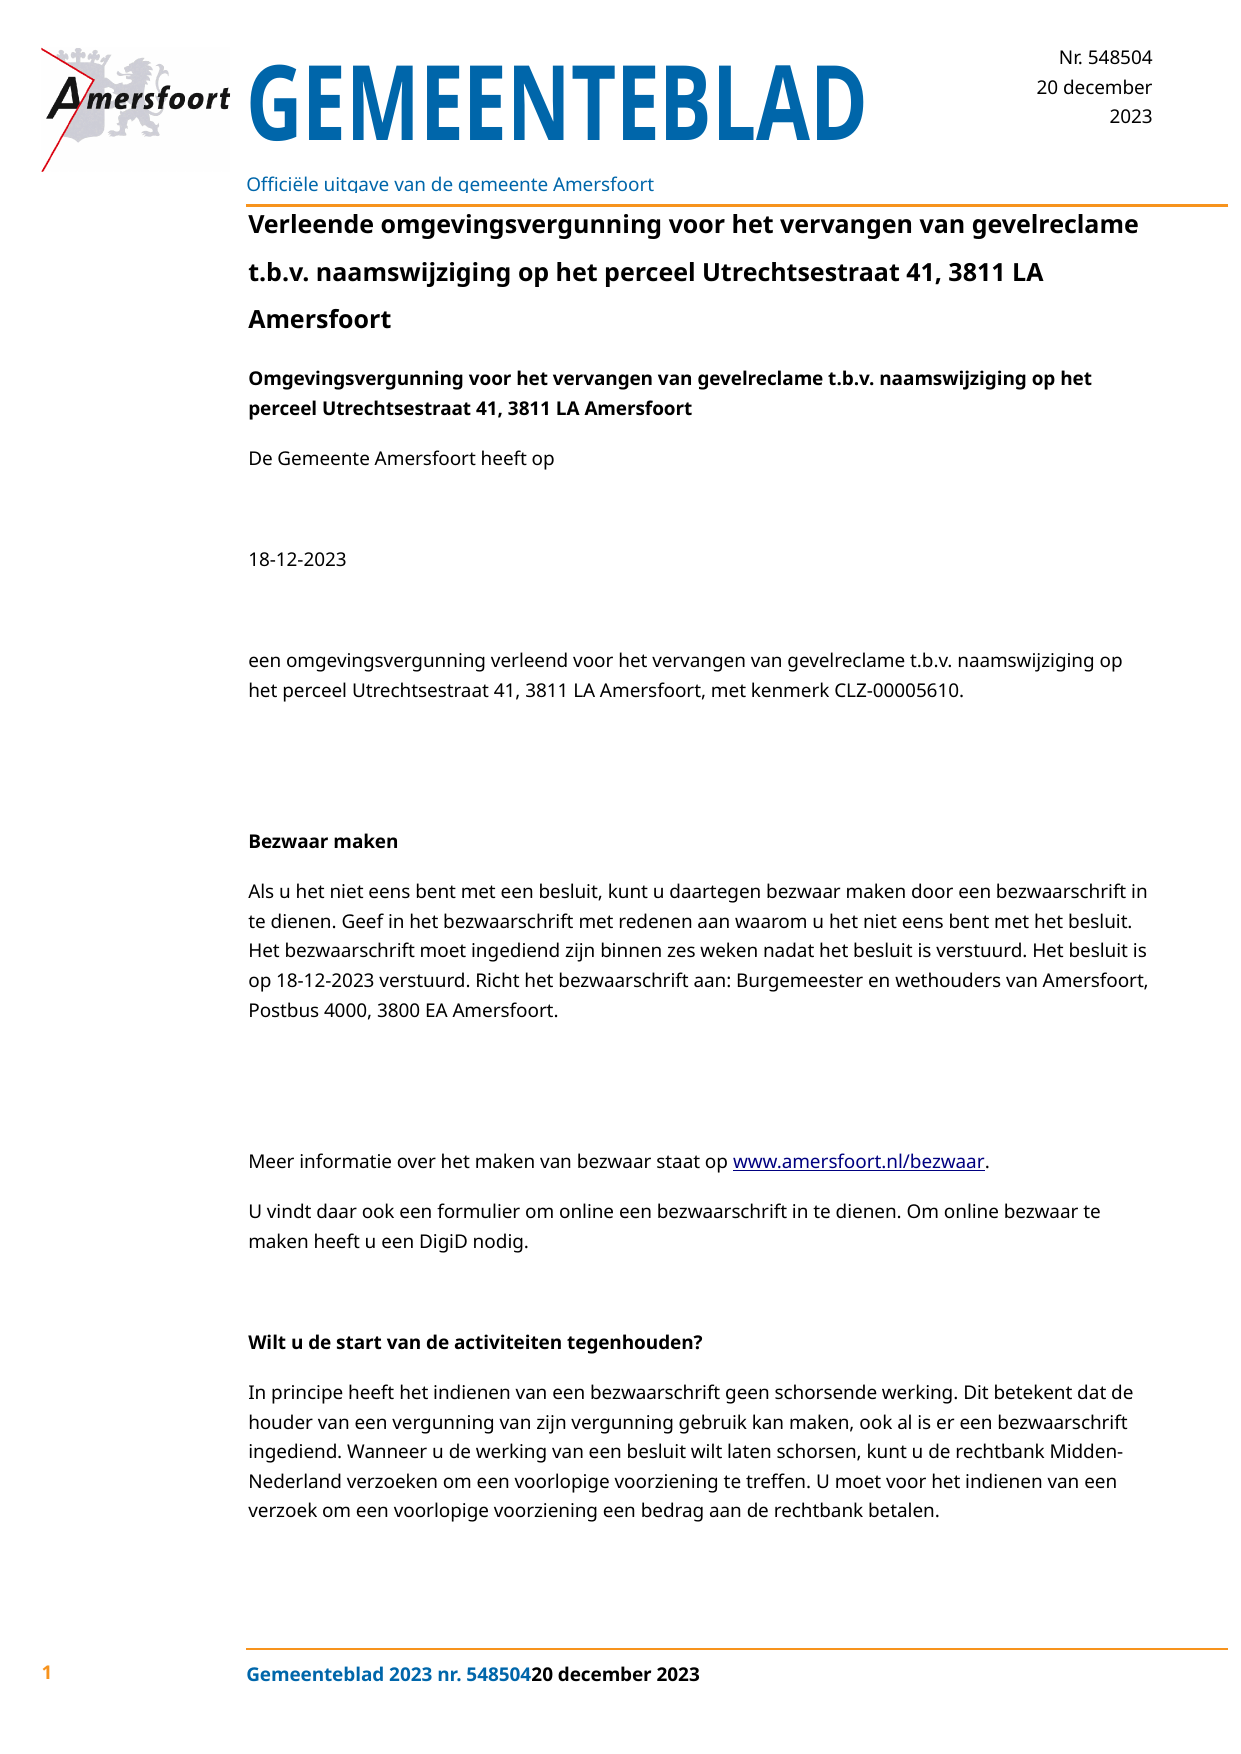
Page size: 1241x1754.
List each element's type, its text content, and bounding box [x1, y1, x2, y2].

text 18-12-2023 [248, 546, 1152, 572]
text Meer informatie over het maken van bezwaar staat op www.amersfoort.nl/bezwaar. [248, 1148, 1152, 1174]
text Bezwaar maken [248, 828, 1152, 854]
text In principe heeft het indienen van een bezwaarschrift geen schorsende werking. Dit betekent dat de houder van een vergunning van zijn vergunning gebruik kan maken, ook al is er een bezwaarschrift ingediend. Wanneer u de werking van een besluit wilt laten schorsen, kunt u de rechtbank Midden-Nederland verzoeken om een voorlopige voorziening te treffen. U moet voor het indienen van een verzoek om een voorlopige voorziening een bedrag aan de rechtbank betalen. [248, 1379, 1152, 1523]
text Omgevingsvergunning voor het vervangen van gevelreclame t.b.v. naamswijziging op het perceel Utrechtsestraat 41, 3811 LA Amersfoort [248, 366, 1152, 421]
text Wilt u de start van de activiteiten tegenhouden? [248, 1329, 1152, 1354]
text Als u het niet eens bent met een besluit, kunt u daartegen bezwaar maken door een bezwaarschrift in te dienen. Geef in het bezwaarschrift met redenen aan waarom u het niet eens bent met het besluit. Het bezwaarschrift moet ingediend zijn binnen zes weken nadat het besluit is verstuurd. Het besluit is op 18-12-2023 verstuurd. Richt het bezwaarschrift aan: Burgemeester en wethouders van Amersfoort, Postbus 4000, 3800 EA Amersfoort. [248, 878, 1152, 1022]
text U vindt daar ook een formulier om online een bezwaarschrift in te dienen. Om online bezwaar te maken heeft u een DigiD nodig. [248, 1198, 1152, 1254]
picture [41, 47, 231, 172]
text De Gemeente Amersfoort heeft op [248, 446, 1152, 471]
text Verleende omgevingsvergunning voor het vervangen van gevelreclame t.b.v. naamswijziging op het perceel Utrechtsestraat 41, 3811 LA Amersfoort [248, 207, 1152, 336]
text een omgevingsvergunning verleend voor het vervangen van gevelreclame t.b.v. naamswijziging op het perceel Utrechtsestraat 41, 3811 LA Amersfoort, met kenmerk CLZ-00005610. [248, 647, 1152, 702]
